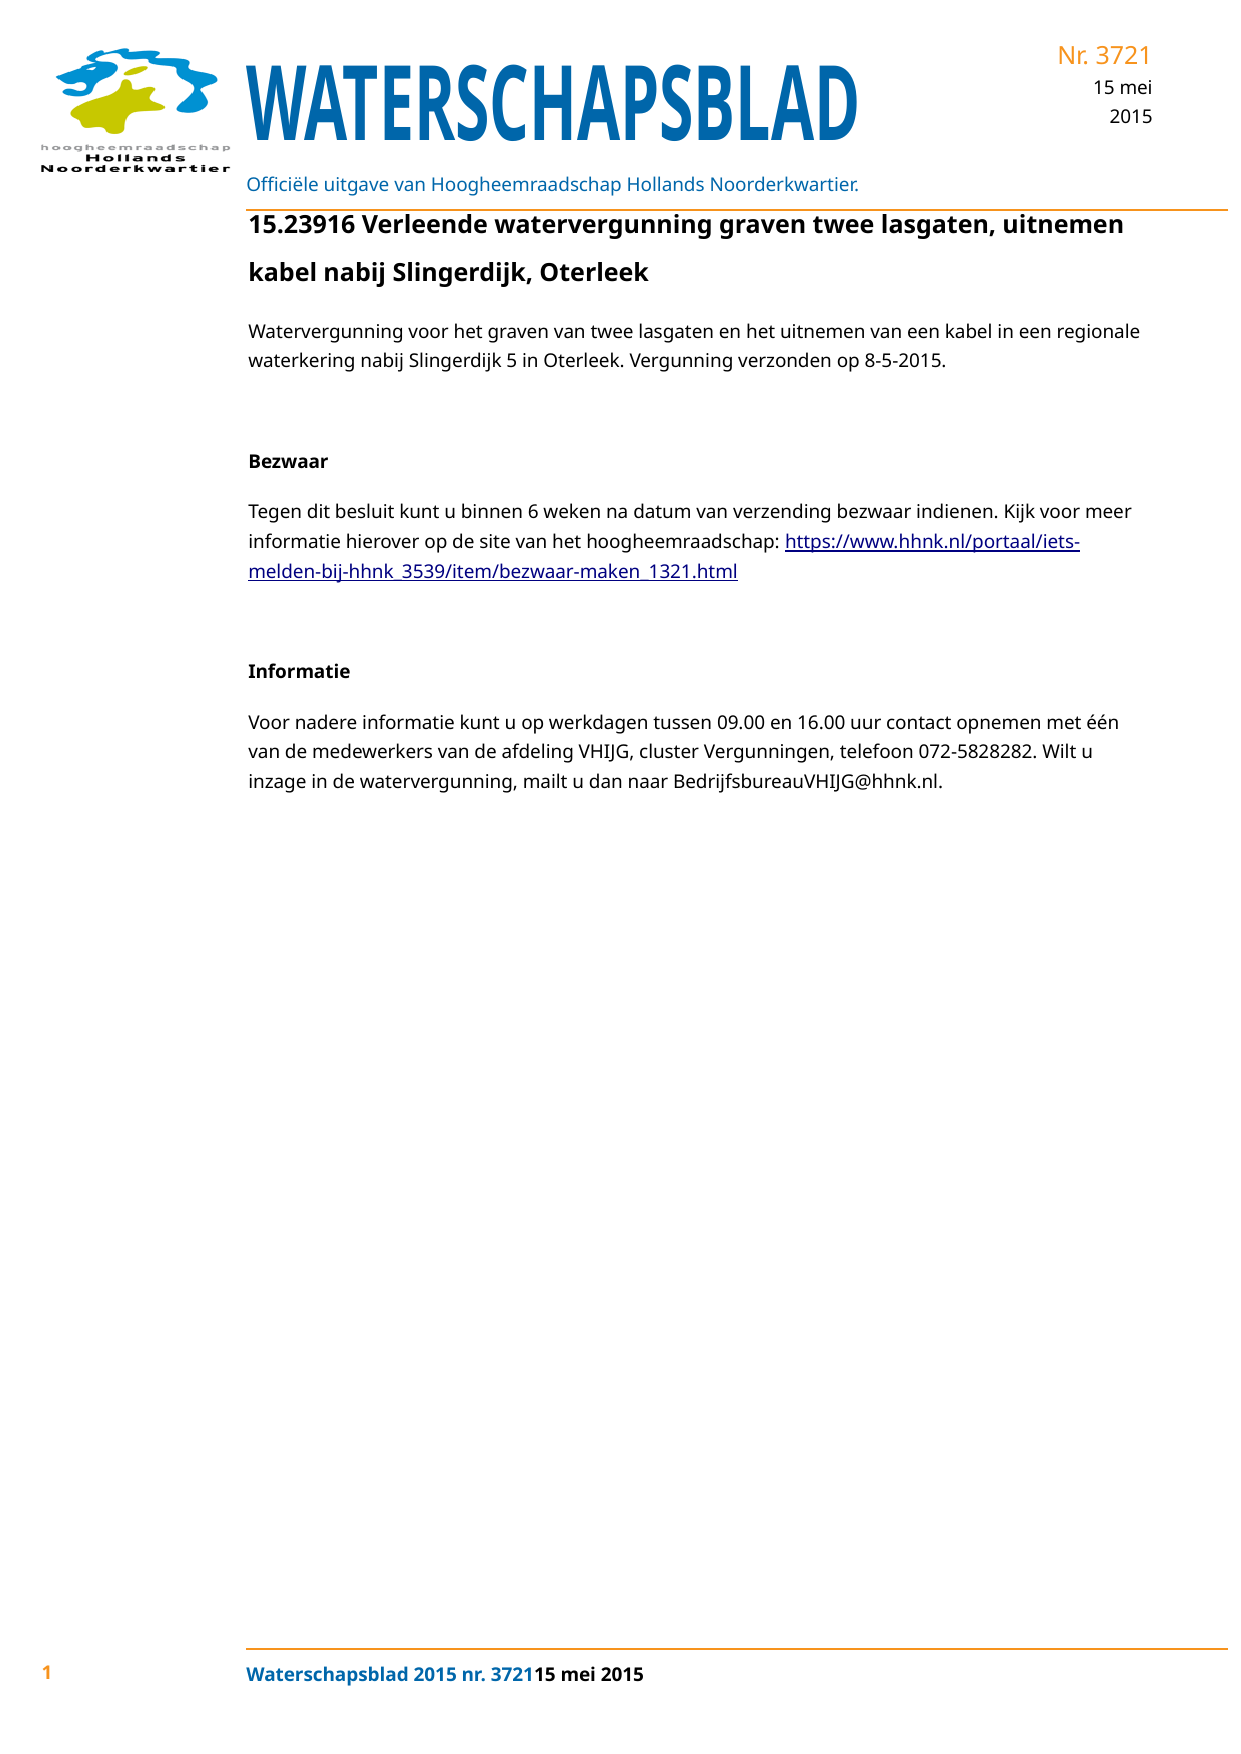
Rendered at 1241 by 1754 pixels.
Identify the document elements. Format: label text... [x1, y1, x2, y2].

text Tegen dit besluit kunt u binnen 6 weken na datum van verzending bezwaar indienen. Kijk voor meer informatie hierover op de site van het hoogheemraadschap: https://www.hhnk.nl/portaal/iets-melden-bij-hhnk_3539/item/bezwaar-maken_1321.html [248, 499, 1152, 584]
text 15.23916 Verleende watervergunning graven twee lasgaten, uitnemen kabel nabij Slingerdijk, Oterleek [248, 211, 1152, 288]
text Watervergunning voor het graven van twee lasgaten en het uitnemen van een kabel in een regionale waterkering nabij Slingerdijk 5 in Oterleek. Vergunning verzonden op 8-5-2015. [248, 318, 1152, 373]
text Informatie [248, 659, 1152, 684]
picture [41, 47, 231, 172]
text Voor nadere informatie kunt u op werkdagen tussen 09.00 en 16.00 uur contact opnemen met één van de medewerkers van de afdeling VHIJG, cluster Vergunningen, telefoon 072-5828282. Wilt u inzage in de watervergunning, mailt u dan naar BedrijfsbureauVHIJG@hhnk.nl. [248, 709, 1152, 794]
text Bezwaar [248, 448, 1152, 474]
